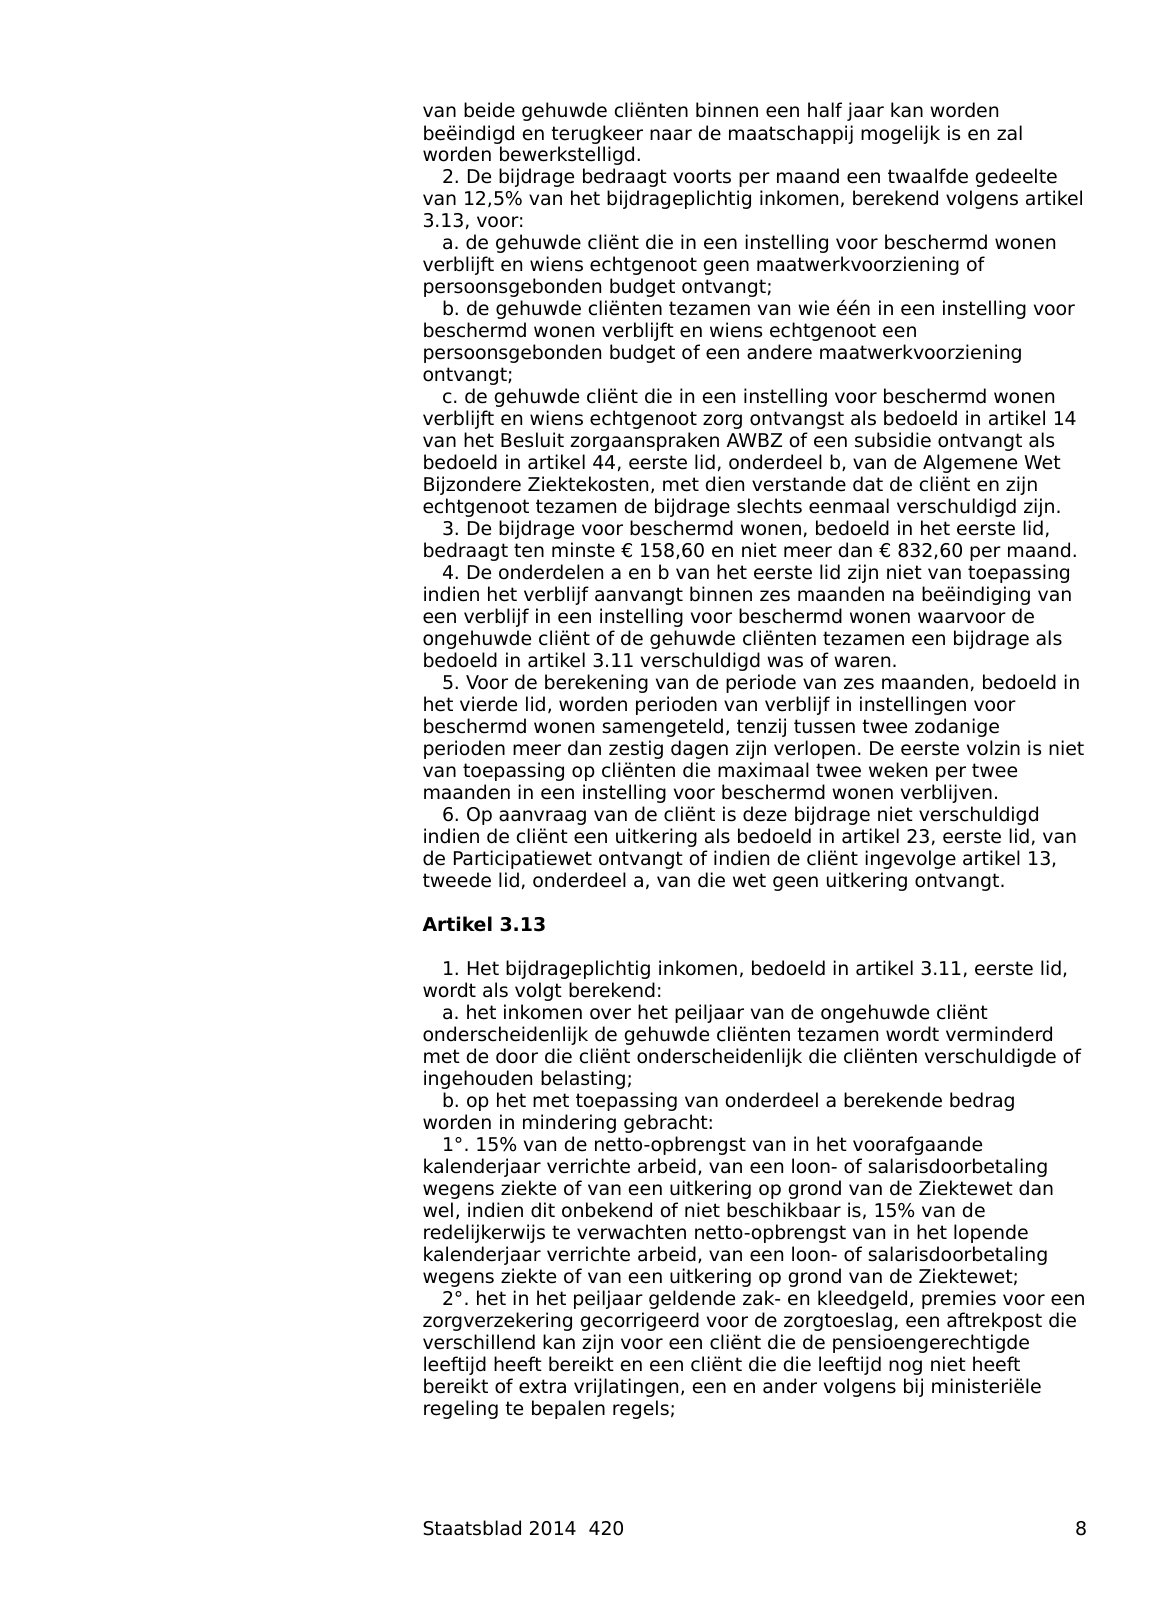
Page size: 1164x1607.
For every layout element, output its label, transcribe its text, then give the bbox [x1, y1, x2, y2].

text 4. De onderdelen a en b van het eerste lid zijn niet van toepassing indien het verblijf aanvangt binnen zes maanden na beëindiging van een verblijf in een instelling voor beschermd wonen waarvoor de ongehuwde cliënt of de gehuwde cliënten tezamen een bijdrage als bedoeld in artikel 3.11 verschuldigd was of waren. [422, 562, 1087, 672]
text 3. De bijdrage voor beschermd wonen, bedoeld in het eerste lid, bedraagt ten minste € 158,60 en niet meer dan € 832,60 per maand. [422, 518, 1087, 562]
text 5. Voor de berekening van de periode van zes maanden, bedoeld in het vierde lid, worden perioden van verblijf in instellingen voor beschermd wonen samengeteld, tenzij tussen twee zodanige perioden meer dan zestig dagen zijn verlopen. De eerste volzin is niet van toepassing op cliënten die maximaal twee weken per twee maanden in een instelling voor beschermd wonen verblijven. [422, 672, 1087, 804]
text 2. De bijdrage bedraagt voorts per maand een twaalfde gedeelte van 12,5% van het bijdrageplichtig inkomen, berekend volgens artikel 3.13, voor: [422, 166, 1087, 232]
text a. de gehuwde cliënt die in een instelling voor beschermd wonen verblijft en wiens echtgenoot geen maatwerkvoorziening of persoonsgebonden budget ontvangt; [422, 232, 1087, 298]
text 1°. 15% van de netto-opbrengst van in het voorafgaande kalenderjaar verrichte arbeid, van een loon- of salarisdoorbetaling wegens ziekte of van een uitkering op grond van de Ziektewet dan wel, indien dit onbekend of niet beschikbaar is, 15% van de redelijkerwijs te verwachten netto-opbrengst van in het lopende kalenderjaar verrichte arbeid, van een loon- of salarisdoorbetaling wegens ziekte of van een uitkering op grond van de Ziektewet; [422, 1134, 1087, 1288]
text van beide gehuwde cliënten binnen een half jaar kan worden beëindigd en terugkeer naar de maatschappij mogelijk is en zal worden bewerkstelligd. [422, 100, 1087, 166]
text c. de gehuwde cliënt die in een instelling voor beschermd wonen verblijft en wiens echtgenoot zorg ontvangst als bedoeld in artikel 14 van het Besluit zorgaanspraken AWBZ of een subsidie ontvangt als bedoeld in artikel 44, eerste lid, onderdeel b, van de Algemene Wet Bijzondere Ziektekosten, met dien verstande dat de cliënt en zijn echtgenoot tezamen de bijdrage slechts eenmaal verschuldigd zijn. [422, 386, 1087, 518]
text 1. Het bijdrageplichtig inkomen, bedoeld in artikel 3.11, eerste lid, wordt als volgt berekend: [422, 958, 1087, 1002]
text 6. Op aanvraag van de cliënt is deze bijdrage niet verschuldigd indien de cliënt een uitkering als bedoeld in artikel 23, eerste lid, van de Participatiewet ontvangt of indien de cliënt ingevolge artikel 13, tweede lid, onderdeel a, van die wet geen uitkering ontvangt. [422, 804, 1087, 892]
text b. de gehuwde cliënten tezamen van wie één in een instelling voor beschermd wonen verblijft en wiens echtgenoot een persoonsgebonden budget of een andere maatwerkvoorziening ontvangt; [422, 298, 1087, 386]
text 2°. het in het peiljaar geldende zak- en kleedgeld, premies voor een zorgverzekering gecorrigeerd voor de zorgtoeslag, een aftrekpost die verschillend kan zijn voor een cliënt die de pensioengerechtigde leeftijd heeft bereikt en een cliënt die die leeftijd nog niet heeft bereikt of extra vrijlatingen, een en ander volgens bij ministeriële regeling te bepalen regels; [422, 1288, 1087, 1419]
text a. het inkomen over het peiljaar van de ongehuwde cliënt onderscheidenlijk de gehuwde cliënten tezamen wordt verminderd met de door die cliënt onderscheidenlijk die cliënten verschuldigde of ingehouden belasting; [422, 1002, 1087, 1090]
subtitle Artikel 3.13 [422, 914, 1087, 936]
text b. op het met toepassing van onderdeel a berekende bedrag worden in mindering gebracht: [422, 1090, 1087, 1134]
